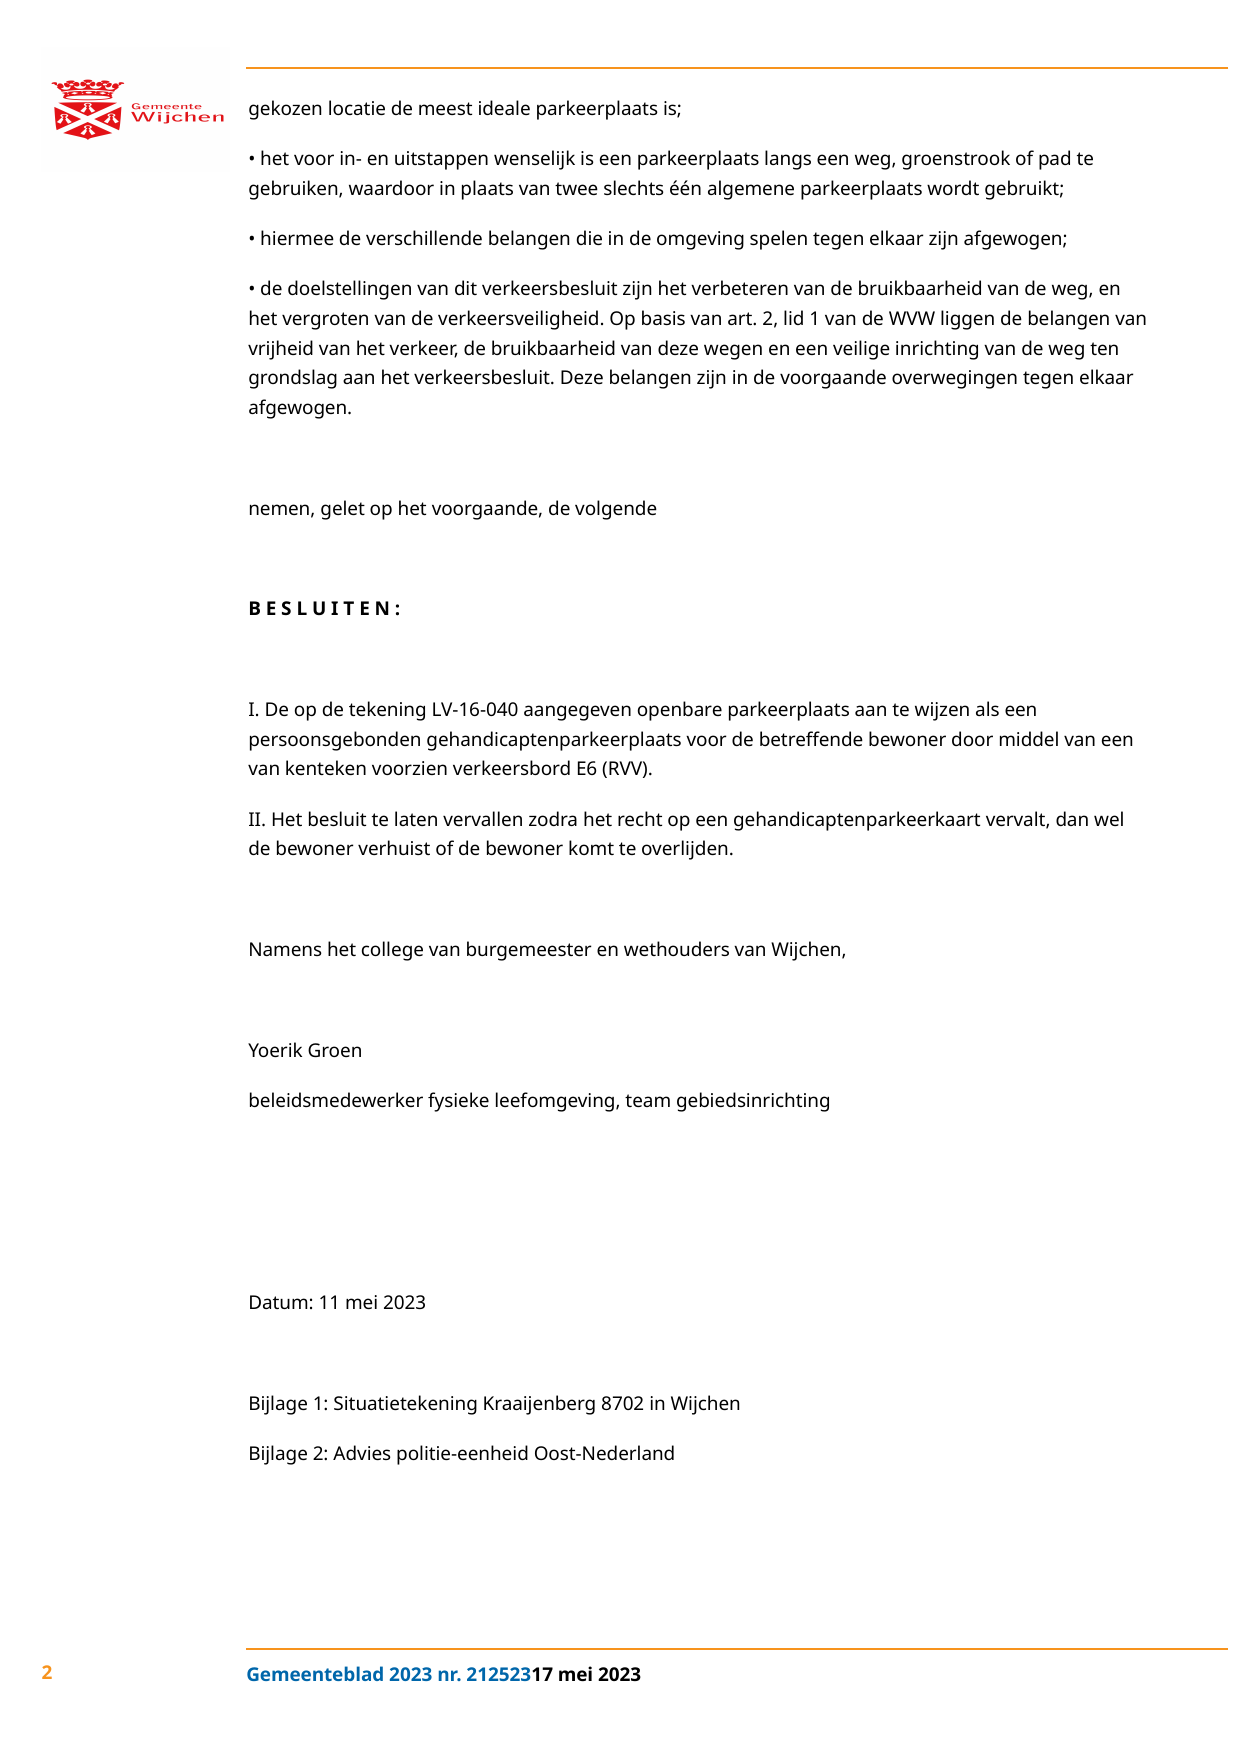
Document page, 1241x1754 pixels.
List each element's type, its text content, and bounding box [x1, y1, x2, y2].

text • het voor in- en uitstappen wenselijk is een parkeerplaats langs een weg, groenstrook of pad te gebruiken, waardoor in plaats van twee slechts één algemene parkeerplaats wordt gebruikt; [248, 145, 1152, 201]
text nemen, gelet op het voorgaande, de volgende [248, 495, 1152, 521]
text beleidsmedewerker fysieke leefomgeving, team gebiedsinrichting [248, 1088, 1152, 1113]
text gekozen locatie de meest ideale parkeerplaats is; [248, 95, 1152, 121]
text Namens het college van burgemeester en wethouders van Wijchen, [248, 936, 1152, 962]
text B E S L U I T E N : [248, 596, 1152, 621]
picture [41, 47, 231, 172]
text Datum: 11 mei 2023 [248, 1289, 1152, 1315]
text I. De op de tekening LV-16-040 aangegeven openbare parkeerplaats aan te wijzen als een persoonsgebonden gehandicaptenparkeerplaats voor de betreffende bewoner door middel van een van kenteken voorzien verkeersbord E6 (RVV). [248, 696, 1152, 781]
text • hiermee de verschillende belangen die in de omgeving spelen tegen elkaar zijn afgewogen; [248, 225, 1152, 251]
text Bijlage 1: Situatietekening Kraaijenberg 8702 in Wijchen [248, 1390, 1152, 1416]
text Yoerik Groen [248, 1037, 1152, 1063]
text II. Het besluit te laten vervallen zodra het recht op een gehandicaptenparkeerkaart vervalt, dan wel de bewoner verhuist of de bewoner komt te overlijden. [248, 806, 1152, 861]
text • de doelstellingen van dit verkeersbesluit zijn het verbeteren van de bruikbaarheid van de weg, en het vergroten van de verkeersveiligheid. Op basis van art. 2, lid 1 van de WVW liggen de belangen van vrijheid van het verkeer, de bruikbaarheid van deze wegen en een veilige inrichting van de weg ten grondslag aan het verkeersbesluit. Deze belangen zijn in de voorgaande overwegingen tegen elkaar afgewogen. [248, 276, 1152, 420]
text Bijlage 2: Advies politie-eenheid Oost-Nederland [248, 1441, 1152, 1466]
